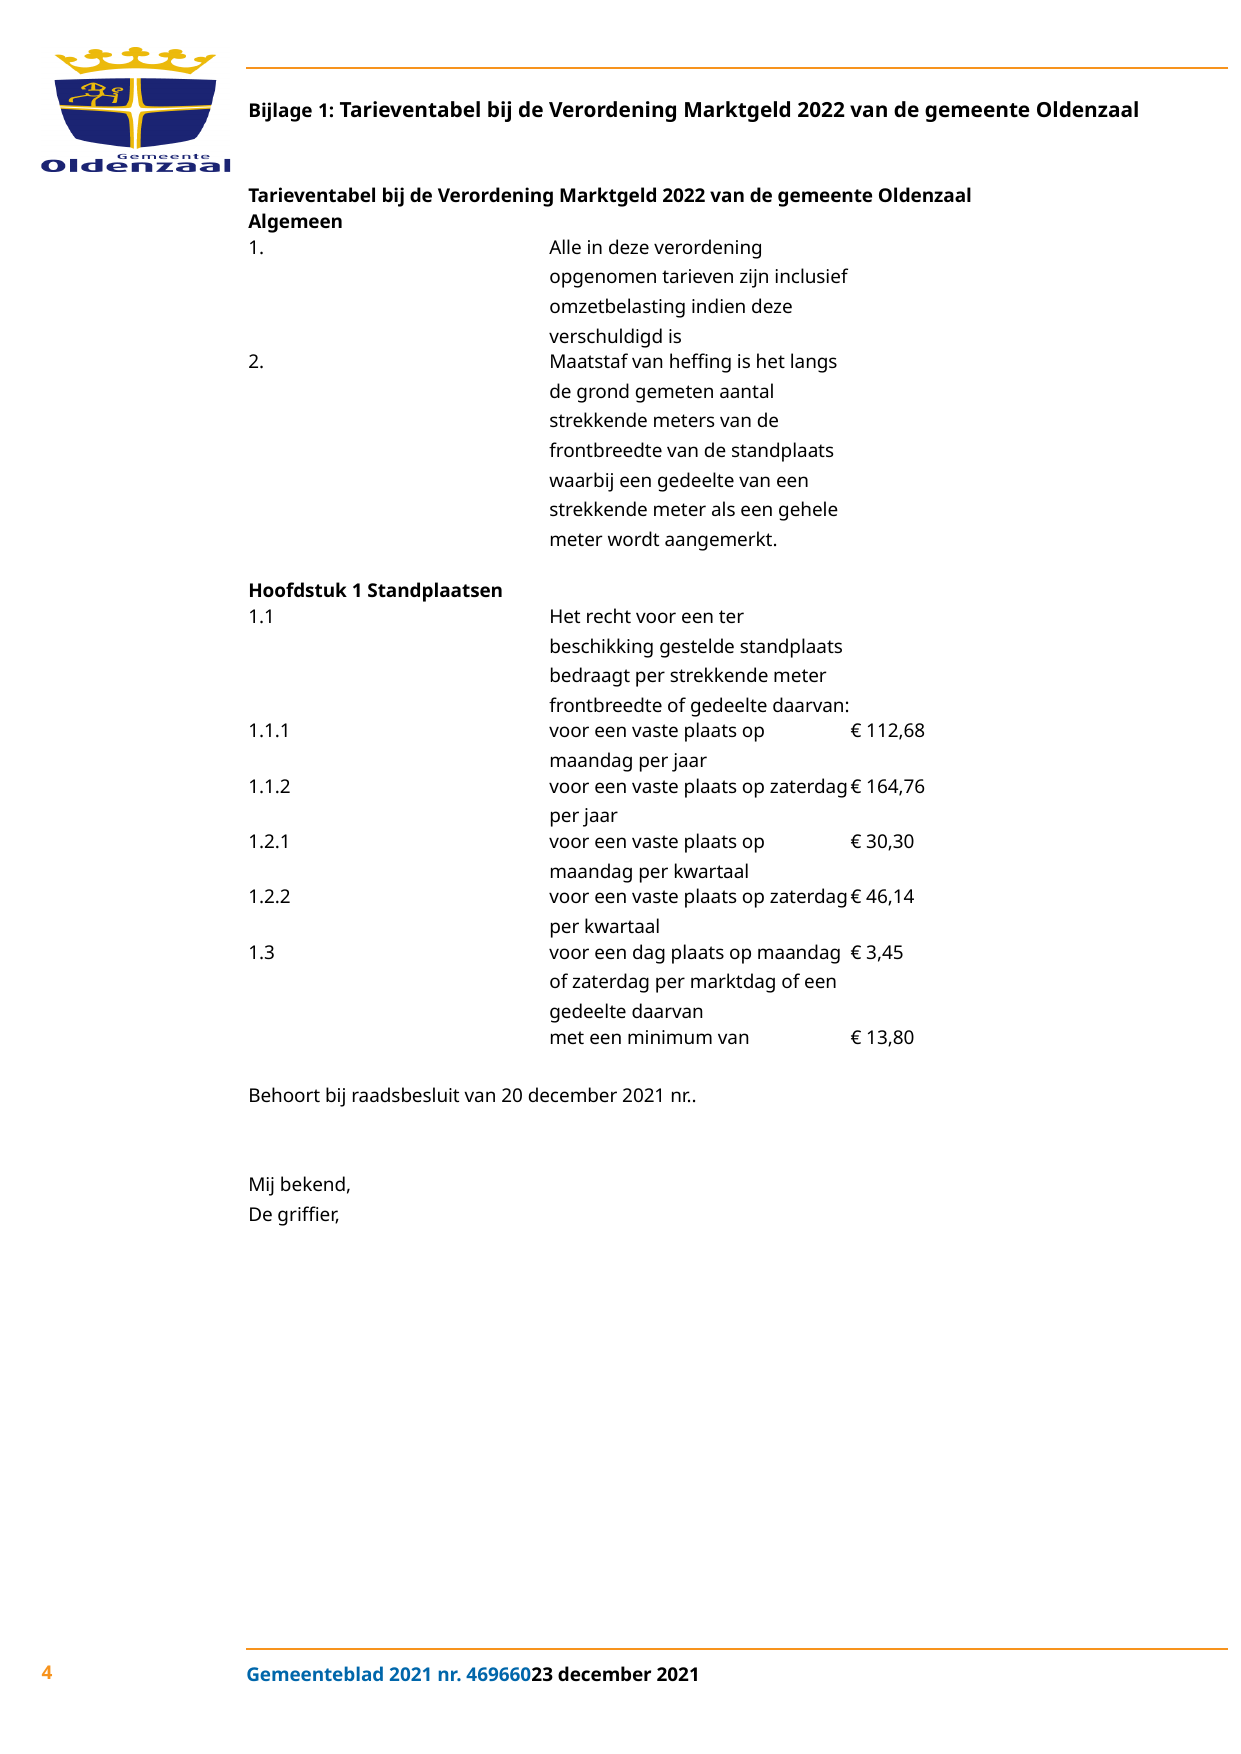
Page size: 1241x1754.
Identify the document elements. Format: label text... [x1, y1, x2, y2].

table_cell € 30,30 [850, 828, 1152, 884]
table_cell Hoofdstuk 1 Standplaatsen [248, 578, 850, 603]
table_cell Het recht voor een ter beschikking gestelde standplaats bedraagt per strekkende meter frontbreedte of gedeelte daarvan: [549, 603, 850, 718]
table_cell € 46,14 [850, 884, 1152, 939]
text De griffier, [248, 1201, 1152, 1226]
table_cell voor een vaste plaats op zaterdag per jaar [549, 773, 850, 828]
picture [41, 47, 231, 172]
table_cell [248, 1024, 549, 1049]
table_cell 1.1.1 [248, 718, 549, 773]
table_cell [850, 552, 1152, 577]
table_cell Algemeen [248, 208, 850, 234]
table_cell 1.1.2 [248, 773, 549, 828]
table_cell [850, 208, 1152, 234]
table_cell Maatstaf van heffing is het langs de grond gemeten aantal strekkende meters van de frontbreedte van de standplaats waarbij een gedeelte van een strekkende meter als een gehele meter wordt aangemerkt. [549, 349, 850, 552]
table_cell 1.3 [248, 939, 549, 1024]
table_cell € 13,80 [850, 1024, 1152, 1049]
table_header Tarieventabel bij de Verordening Marktgeld 2022 van de gemeente Oldenzaal [248, 183, 1152, 208]
table_cell 1.2.1 [248, 828, 549, 884]
table_cell Alle in deze verordening opgenomen tarieven zijn inclusief omzetbelasting indien deze verschuldigd is [549, 234, 850, 348]
table_cell 1.2.2 [248, 884, 549, 939]
table_cell met een minimum van [549, 1024, 850, 1049]
table_cell [248, 552, 549, 577]
text Mij bekend, [248, 1171, 1152, 1197]
table_cell voor een dag plaats op maandag of zaterdag per marktdag of een gedeelte daarvan [549, 939, 850, 1024]
table_cell 1.1 [248, 603, 549, 718]
table_cell voor een vaste plaats op maandag per kwartaal [549, 828, 850, 884]
table_cell € 3,45 [850, 939, 1152, 1024]
table_cell € 112,68 [850, 718, 1152, 773]
text Bijlage 1: Tarieventabel bij de Verordening Marktgeld 2022 van de gemeente Oldenzaal [248, 95, 1152, 123]
table_cell 1. [248, 234, 549, 348]
table_cell € 164,76 [850, 773, 1152, 828]
text Behoort bij raadsbesluit van 20 december 2021 nr.. [248, 1082, 1152, 1108]
table_cell 2. [248, 349, 549, 552]
table_cell voor een vaste plaats op zaterdag per kwartaal [549, 884, 850, 939]
table_cell [850, 234, 1152, 348]
table_cell [850, 578, 1152, 603]
table_cell [549, 552, 850, 577]
table_cell [850, 603, 1152, 718]
table_cell [850, 349, 1152, 552]
table_cell voor een vaste plaats op maandag per jaar [549, 718, 850, 773]
